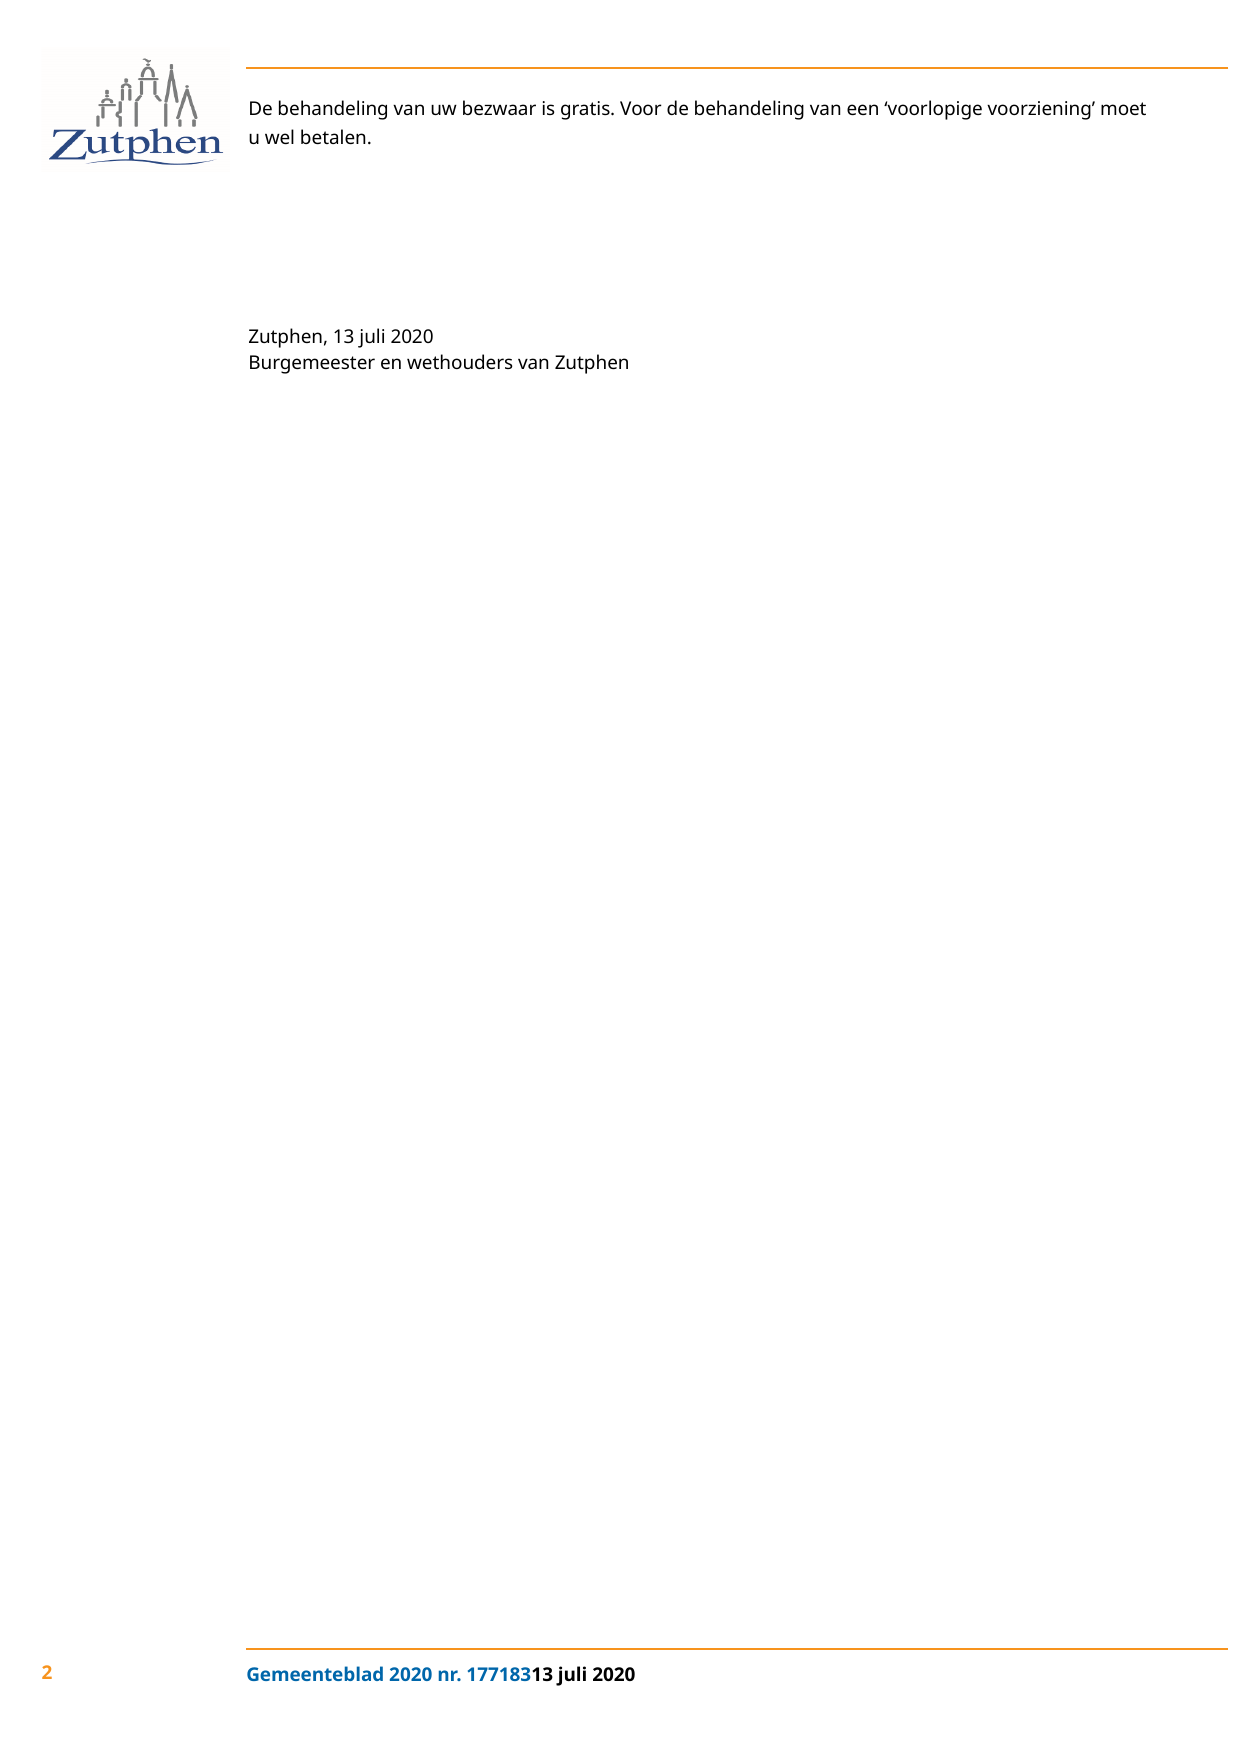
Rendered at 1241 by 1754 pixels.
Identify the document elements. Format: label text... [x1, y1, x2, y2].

text Zutphen, 13 juli 2020 [248, 323, 1152, 349]
text De behandeling van uw bezwaar is gratis. Voor de behandeling van een ‘voorlopige voorziening’ moet u wel betalen. [248, 95, 1152, 150]
picture [41, 47, 231, 172]
text Burgemeester en wethouders van Zutphen [248, 349, 1152, 375]
